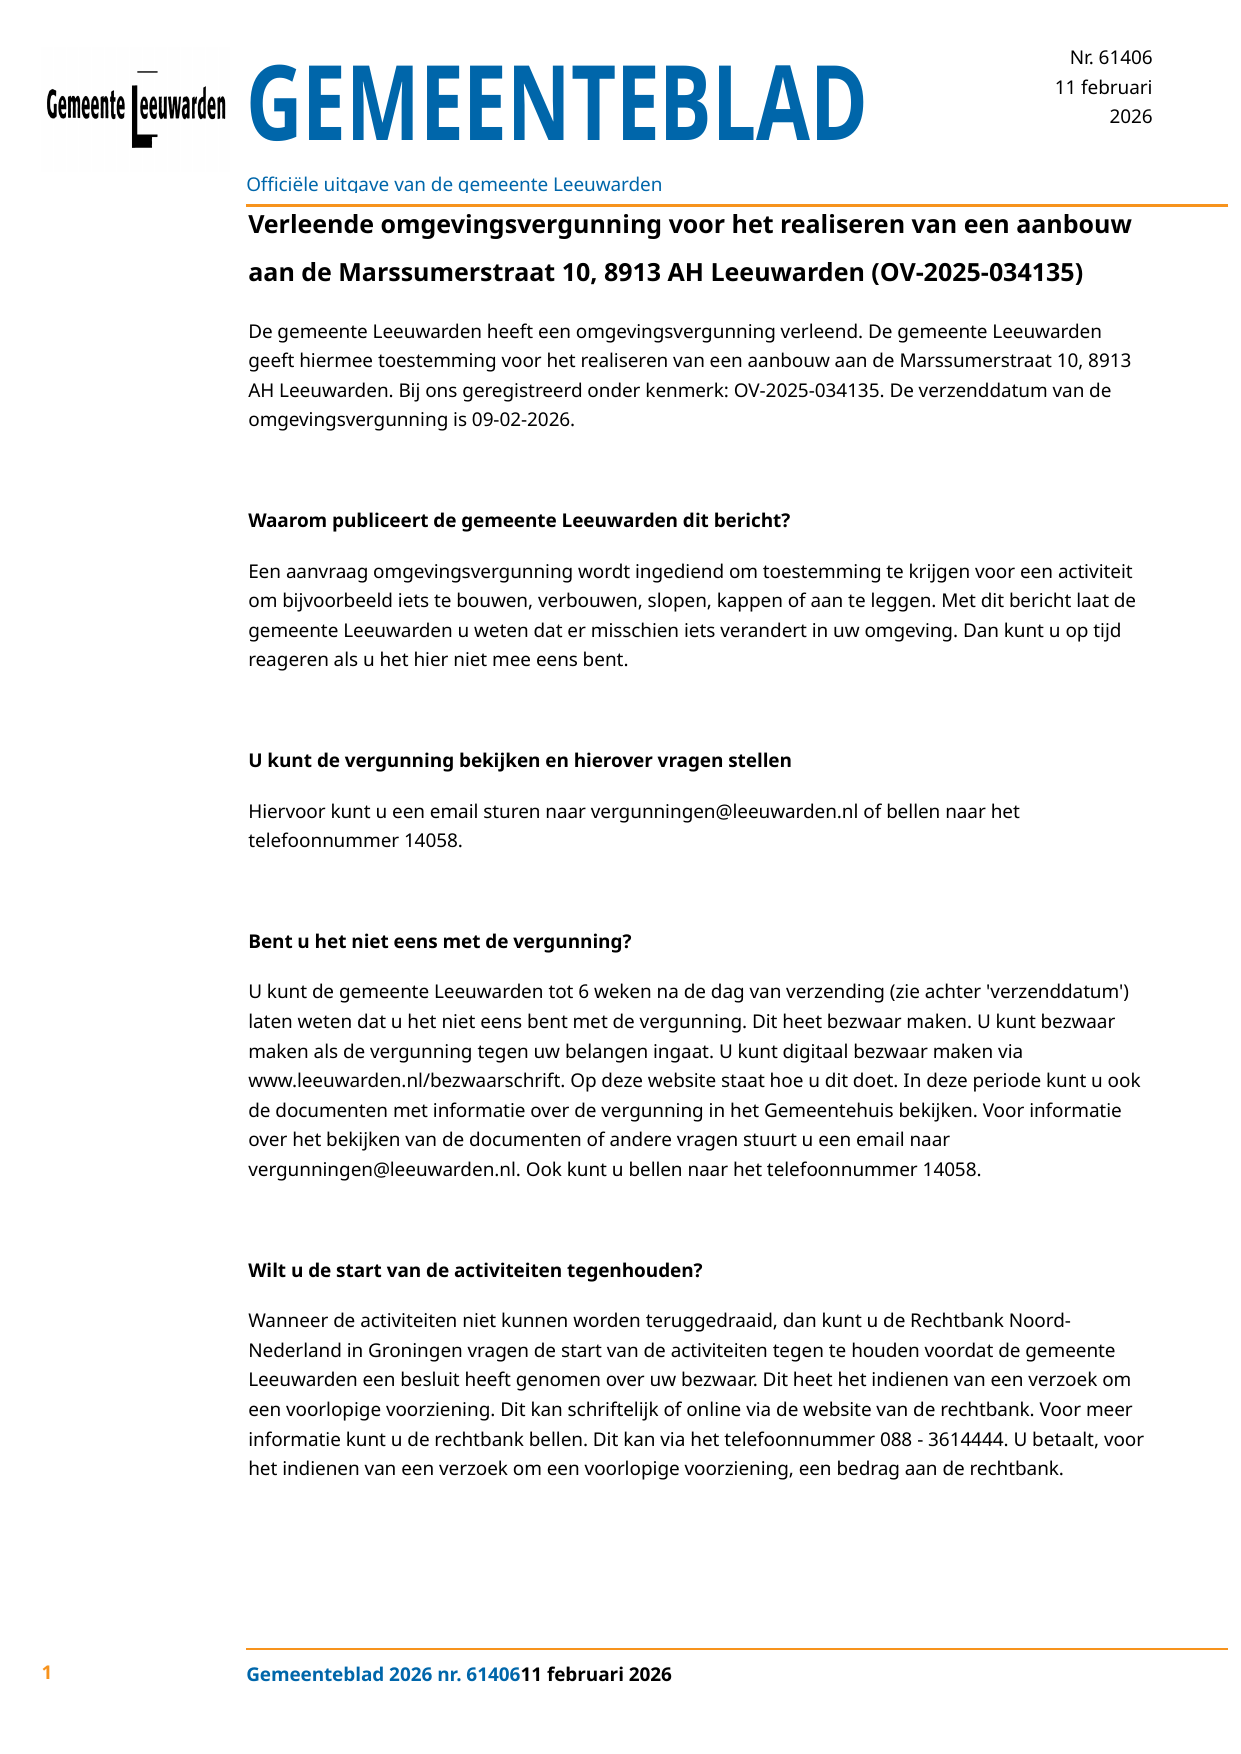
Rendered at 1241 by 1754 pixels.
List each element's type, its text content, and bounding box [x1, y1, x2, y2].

text Wilt u de start van de activiteiten tegenhouden? [248, 1257, 1152, 1283]
text Wanneer de activiteiten niet kunnen worden teruggedraaid, dan kunt u de Rechtbank Noord-Nederland in Groningen vragen de start van de activiteiten tegen te houden voordat de gemeente Leeuwarden een besluit heeft genomen over uw bezwaar. Dit heet het indienen van een verzoek om een voorlopige voorziening. Dit kan schriftelijk of online via de website van de rechtbank. Voor meer informatie kunt u de rechtbank bellen. Dit kan via het telefoonnummer 088 - 3614444. U betaalt, voor het indienen van een verzoek om een voorlopige voorziening, een bedrag aan de rechtbank. [248, 1307, 1152, 1481]
text Verleende omgevingsvergunning voor het realiseren van een aanbouw aan de Marssumerstraat 10, 8913 AH Leeuwarden (OV-2025-034135) [248, 207, 1152, 288]
text Hiervoor kunt u een email sturen naar vergunningen@leeuwarden.nl of bellen naar het telefoonnummer 14058. [248, 798, 1152, 853]
picture [41, 47, 231, 172]
text Een aanvraag omgevingsvergunning wordt ingediend om toestemming te krijgen voor een activiteit om bijvoorbeeld iets te bouwen, verbouwen, slopen, kappen of aan te leggen. Met dit bericht laat de gemeente Leeuwarden u weten dat er misschien iets verandert in uw omgeving. Dan kunt u op tijd reageren als u het hier niet mee eens bent. [248, 558, 1152, 672]
text Waarom publiceert de gemeente Leeuwarden dit bericht? [248, 507, 1152, 533]
text U kunt de vergunning bekijken en hierover vragen stellen [248, 747, 1152, 773]
text De gemeente Leeuwarden heeft een omgevingsvergunning verleend. De gemeente Leeuwarden geeft hiermee toestemming voor het realiseren van een aanbouw aan de Marssumerstraat 10, 8913 AH Leeuwarden. Bij ons geregistreerd onder kenmerk: OV-2025-034135. De verzenddatum van de omgevingsvergunning is 09-02-2026. [248, 318, 1152, 432]
text U kunt de gemeente Leeuwarden tot 6 weken na de dag van verzending (zie achter 'verzenddatum') laten weten dat u het niet eens bent met de vergunning. Dit heet bezwaar maken. U kunt bezwaar maken als de vergunning tegen uw belangen ingaat. U kunt digitaal bezwaar maken via www.leeuwarden.nl/bezwaarschrift. Op deze website staat hoe u dit doet. In deze periode kunt u ook de documenten met informatie over de vergunning in het Gemeentehuis bekijken. Voor informatie over het bekijken van de documenten of andere vragen stuurt u een email naar vergunningen@leeuwarden.nl. Ook kunt u bellen naar het telefoonnummer 14058. [248, 979, 1152, 1182]
text Bent u het niet eens met de vergunning? [248, 928, 1152, 954]
